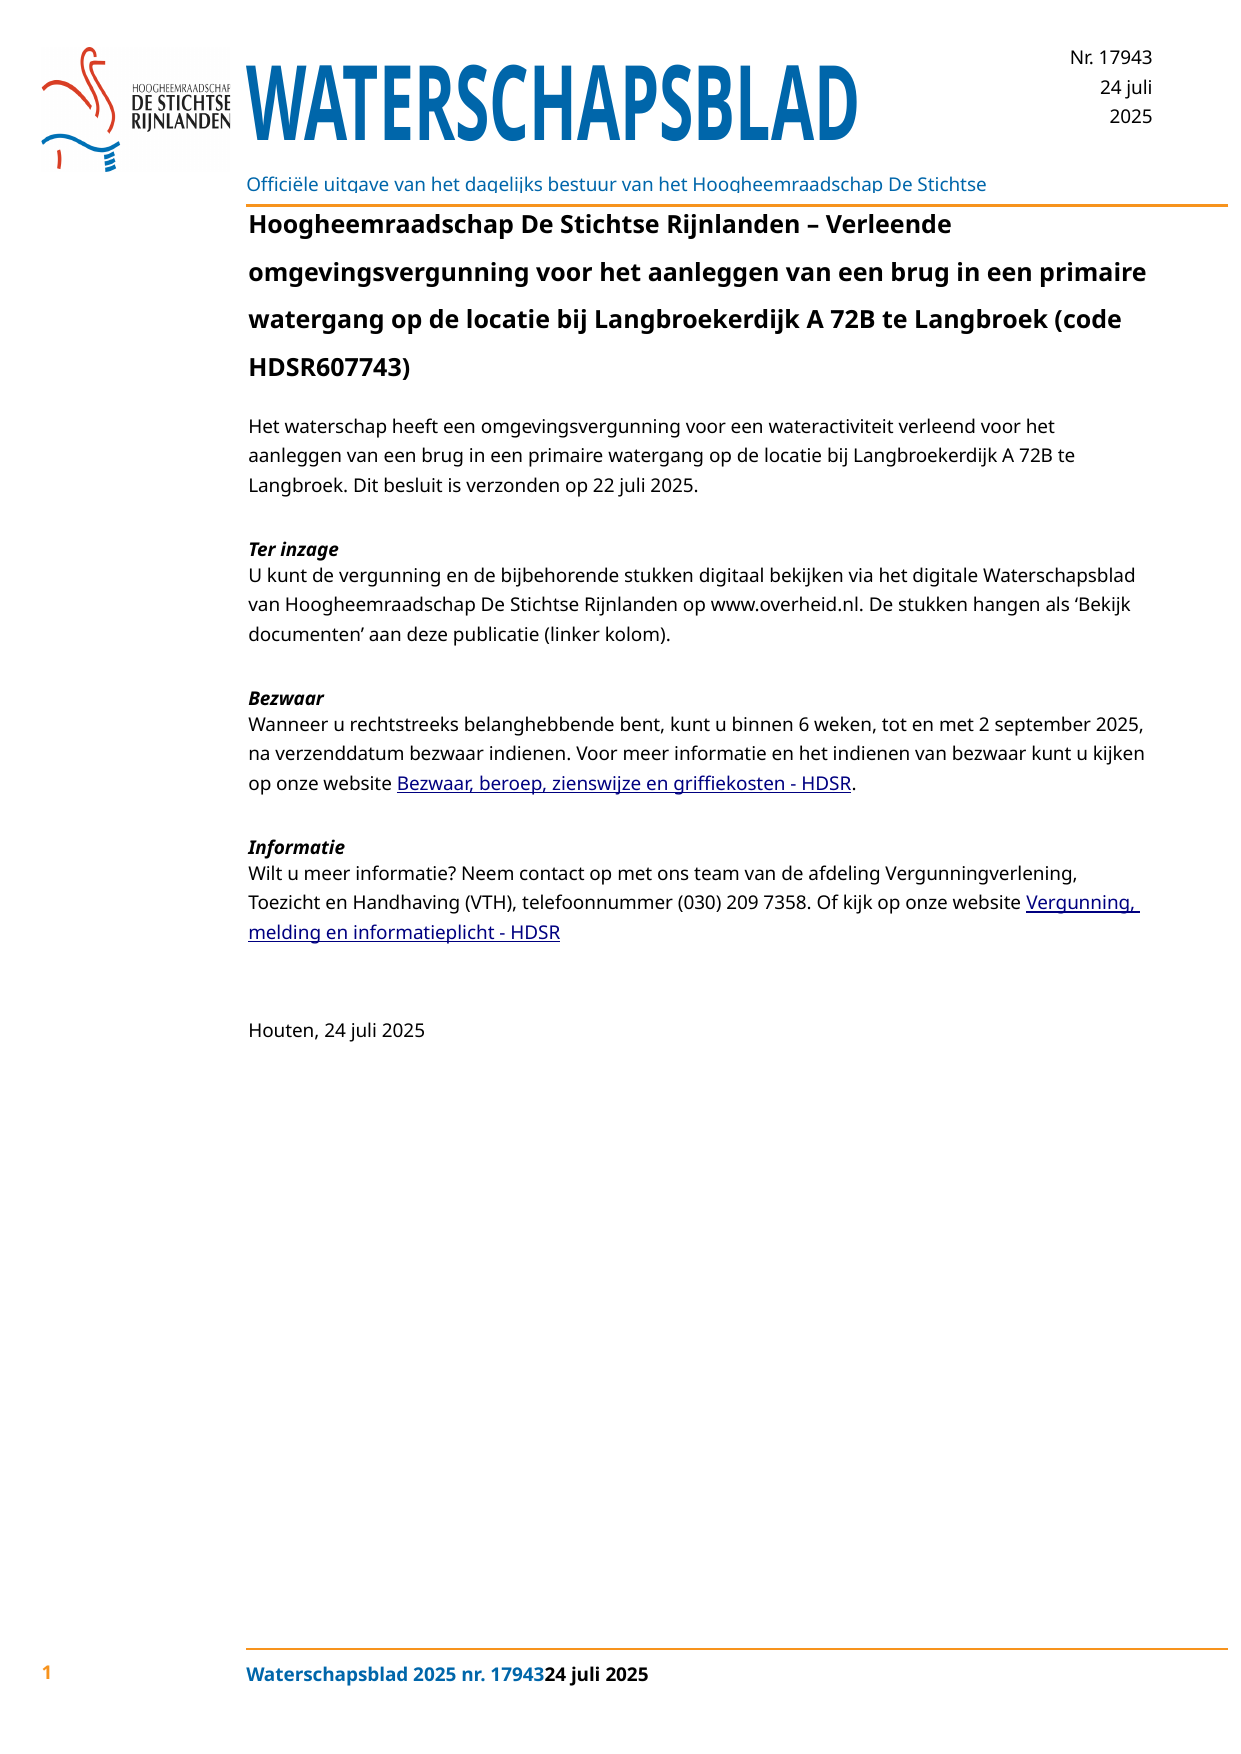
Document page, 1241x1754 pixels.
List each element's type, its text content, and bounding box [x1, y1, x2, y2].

text Wanneer u rechtstreeks belanghebbende bent, kunt u binnen 6 weken, tot en met 2 september 2025, na verzenddatum bezwaar indienen. Voor meer informatie en het indienen van bezwaar kunt u kijken op onze website Bezwaar, beroep, zienswijze en griffiekosten - HDSR. [248, 711, 1152, 796]
text Informatie [248, 834, 1152, 860]
text Ter inzage [248, 536, 1152, 562]
text Hoogheemraadschap De Stichtse Rijnlanden – Verleende omgevingsvergunning voor het aanleggen van een brug in een primaire watergang op de locatie bij Langbroekerdijk A 72B te Langbroek (code HDSR607743) [248, 207, 1152, 384]
text Houten, 24 juli 2025 [248, 1017, 1152, 1043]
picture [41, 47, 231, 172]
text Wilt u meer informatie? Neem contact op met ons team van de afdeling Vergunningverlening, Toezicht en Handhaving (VTH), telefoonnummer (030) 209 7358. Of kijk op onze website Vergunning, melding en informatieplicht - HDSR [248, 860, 1152, 944]
text Het waterschap heeft een omgevingsvergunning voor een wateractiviteit verleend voor het aanleggen van een brug in een primaire watergang op de locatie bij Langbroekerdijk A 72B te Langbroek. Dit besluit is verzonden op 22 juli 2025. [248, 413, 1152, 498]
text U kunt de vergunning en de bijbehorende stukken digitaal bekijken via het digitale Waterschapsblad van Hoogheemraadschap De Stichtse Rijnlanden op www.overheid.nl. De stukken hangen als ‘Bekijk documenten’ aan deze publicatie (linker kolom). [248, 562, 1152, 647]
text Bezwaar [248, 685, 1152, 711]
